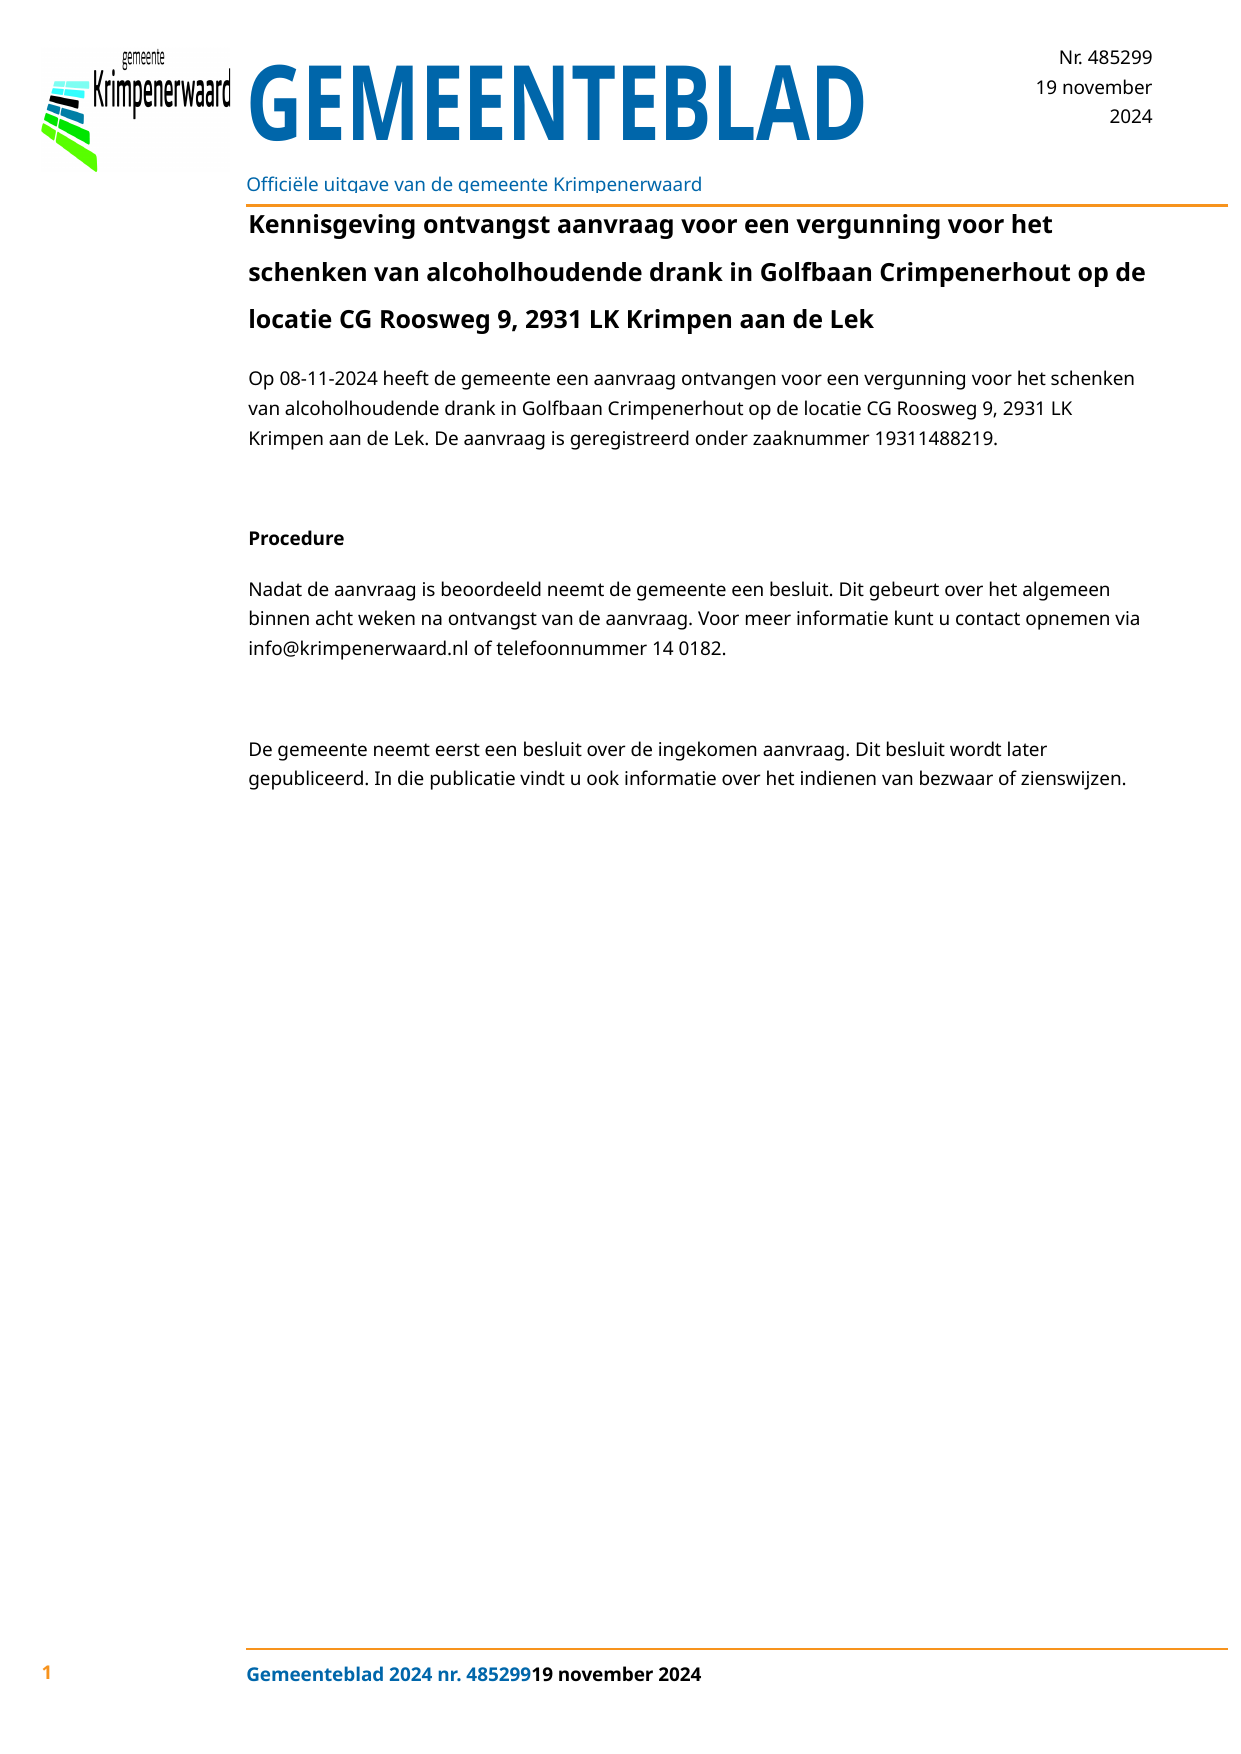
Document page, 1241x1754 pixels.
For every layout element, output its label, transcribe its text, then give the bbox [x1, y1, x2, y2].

picture [41, 47, 231, 172]
text Procedure [248, 526, 1152, 551]
text Op 08-11-2024 heeft de gemeente een aanvraag ontvangen voor een vergunning voor het schenken van alcoholhoudende drank in Golfbaan Crimpenerhout op de locatie CG Roosweg 9, 2931 LK Krimpen aan de Lek. De aanvraag is geregistreerd onder zaaknummer 19311488219. [248, 366, 1152, 450]
text De gemeente neemt eerst een besluit over de ingekomen aanvraag. Dit besluit wordt later gepubliceerd. In die publicatie vindt u ook informatie over het indienen van bezwaar of zienswijzen. [248, 736, 1152, 791]
text Kennisgeving ontvangst aanvraag voor een vergunning voor het schenken van alcoholhoudende drank in Golfbaan Crimpenerhout op de locatie CG Roosweg 9, 2931 LK Krimpen aan de Lek [248, 207, 1152, 336]
text Nadat de aanvraag is beoordeeld neemt de gemeente een besluit. Dit gebeurt over het algemeen binnen acht weken na ontvangst van de aanvraag. Voor meer informatie kunt u contact opnemen via info@krimpenerwaard.nl of telefoonnummer 14 0182. [248, 576, 1152, 661]
